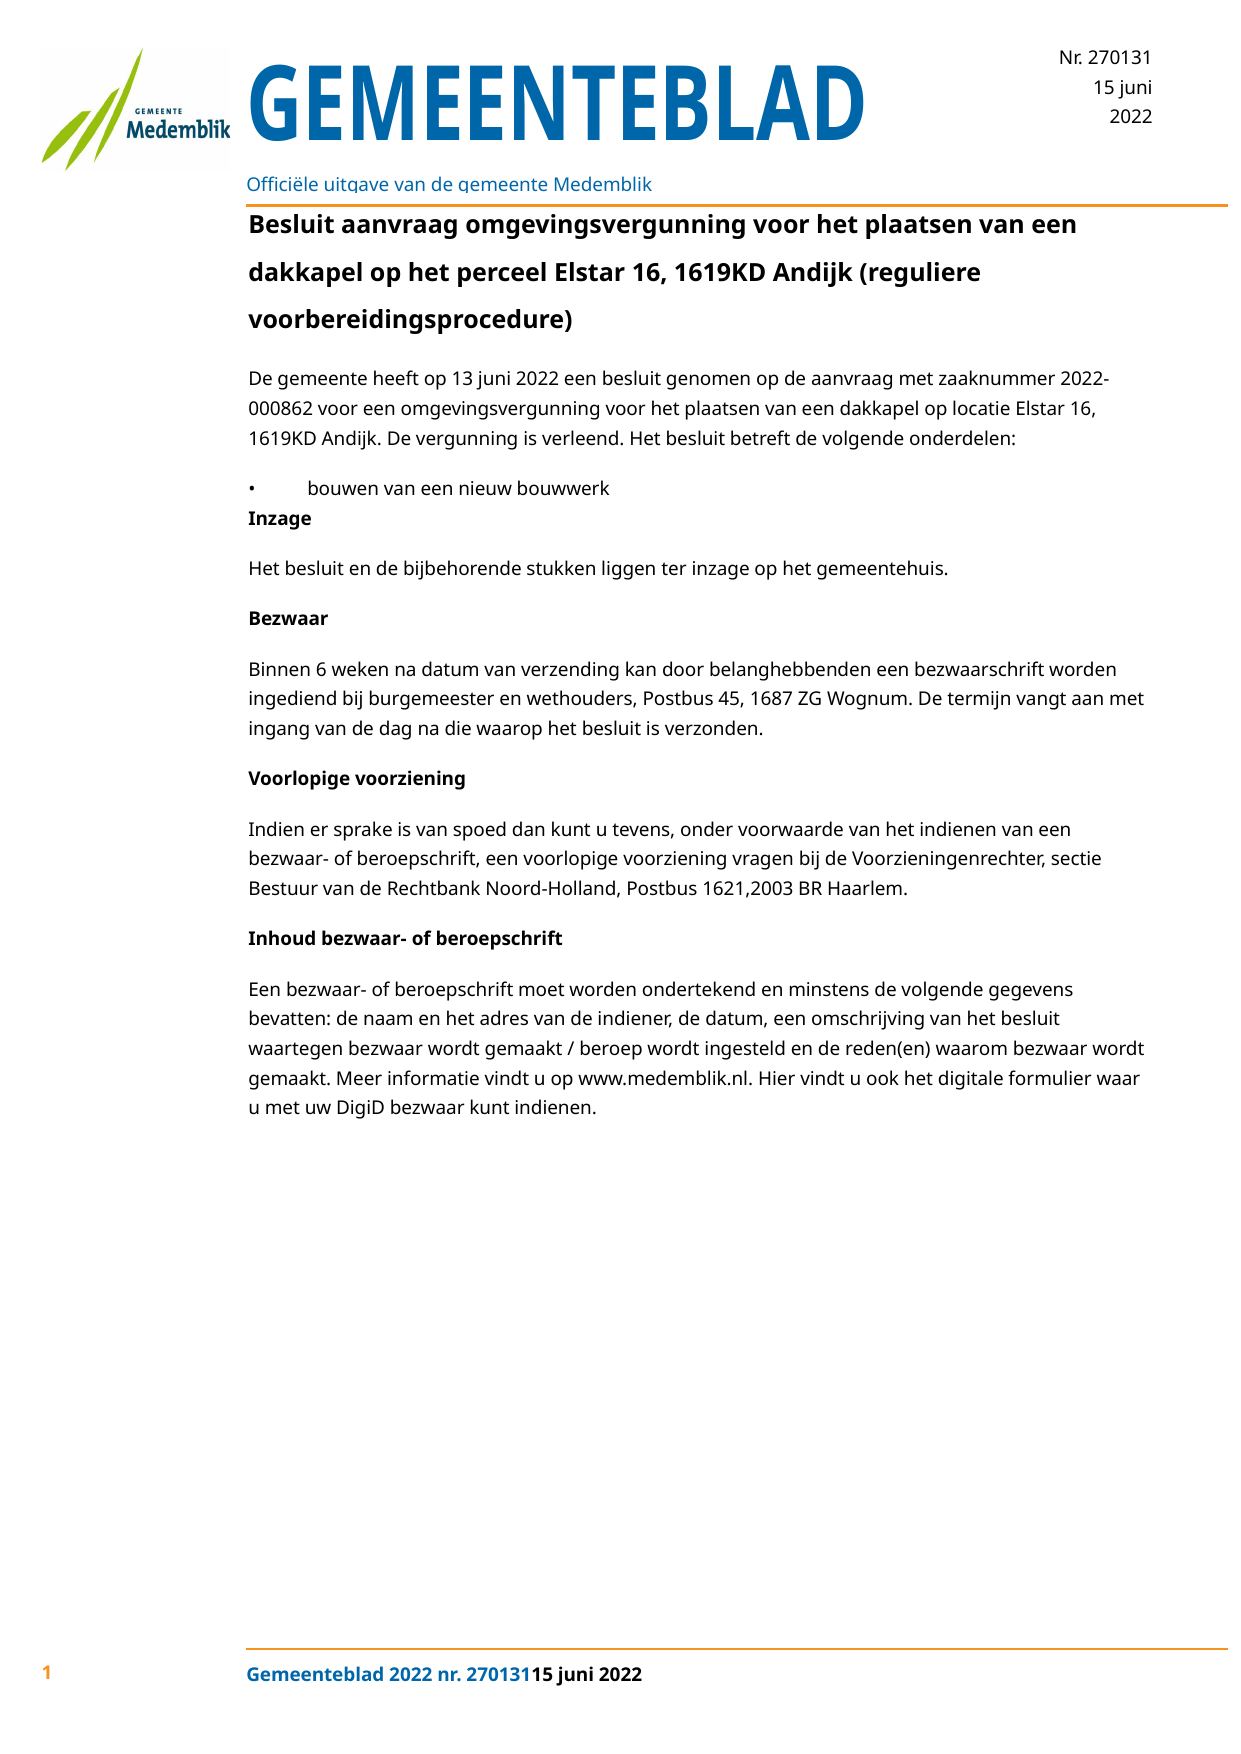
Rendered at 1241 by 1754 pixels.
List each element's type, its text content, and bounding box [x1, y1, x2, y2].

text Het besluit en de bijbehorende stukken liggen ter inzage op het gemeentehuis. [248, 555, 1152, 581]
text Voorlopige voorziening [248, 766, 1152, 791]
text Indien er sprake is van spoed dan kunt u tevens, onder voorwaarde van het indienen van een bezwaar- of beroepschrift, een voorlopige voorziening vragen bij de Voorzieningenrechter, sectie Bestuur van de Rechtbank Noord-Holland, Postbus 1621,2003 BR Haarlem. [248, 816, 1152, 901]
picture [41, 47, 231, 172]
text Bezwaar [248, 606, 1152, 631]
text Besluit aanvraag omgevingsvergunning voor het plaatsen van een dakkapel op het perceel Elstar 16, 1619KD Andijk (reguliere voorbereidingsprocedure) [248, 207, 1152, 336]
list bouwen van een nieuw bouwwerk [248, 475, 1152, 501]
text Een bezwaar- of beroepschrift moet worden ondertekend en minstens de volgende gegevens bevatten: de naam en het adres van de indiener, de datum, een omschrijving van het besluit waartegen bezwaar wordt gemaakt / beroep wordt ingesteld en de reden(en) waarom bezwaar wordt gemaakt. Meer informatie vindt u op www.medemblik.nl. Hier vindt u ook het digitale formulier waar u met uw DigiD bezwaar kunt indienen. [248, 976, 1152, 1120]
text De gemeente heeft op 13 juni 2022 een besluit genomen op de aanvraag met zaaknummer 2022-000862 voor een omgevingsvergunning voor het plaatsen van een dakkapel op locatie Elstar 16, 1619KD Andijk. De vergunning is verleend. Het besluit betreft de volgende onderdelen: [248, 366, 1152, 450]
text Binnen 6 weken na datum van verzending kan door belanghebbenden een bezwaarschrift worden ingediend bij burgemeester en wethouders, Postbus 45, 1687 ZG Wognum. De termijn vangt aan met ingang van de dag na die waarop het besluit is verzonden. [248, 656, 1152, 741]
text Inhoud bezwaar- of beroepschrift [248, 926, 1152, 951]
text Inzage [248, 505, 1152, 530]
